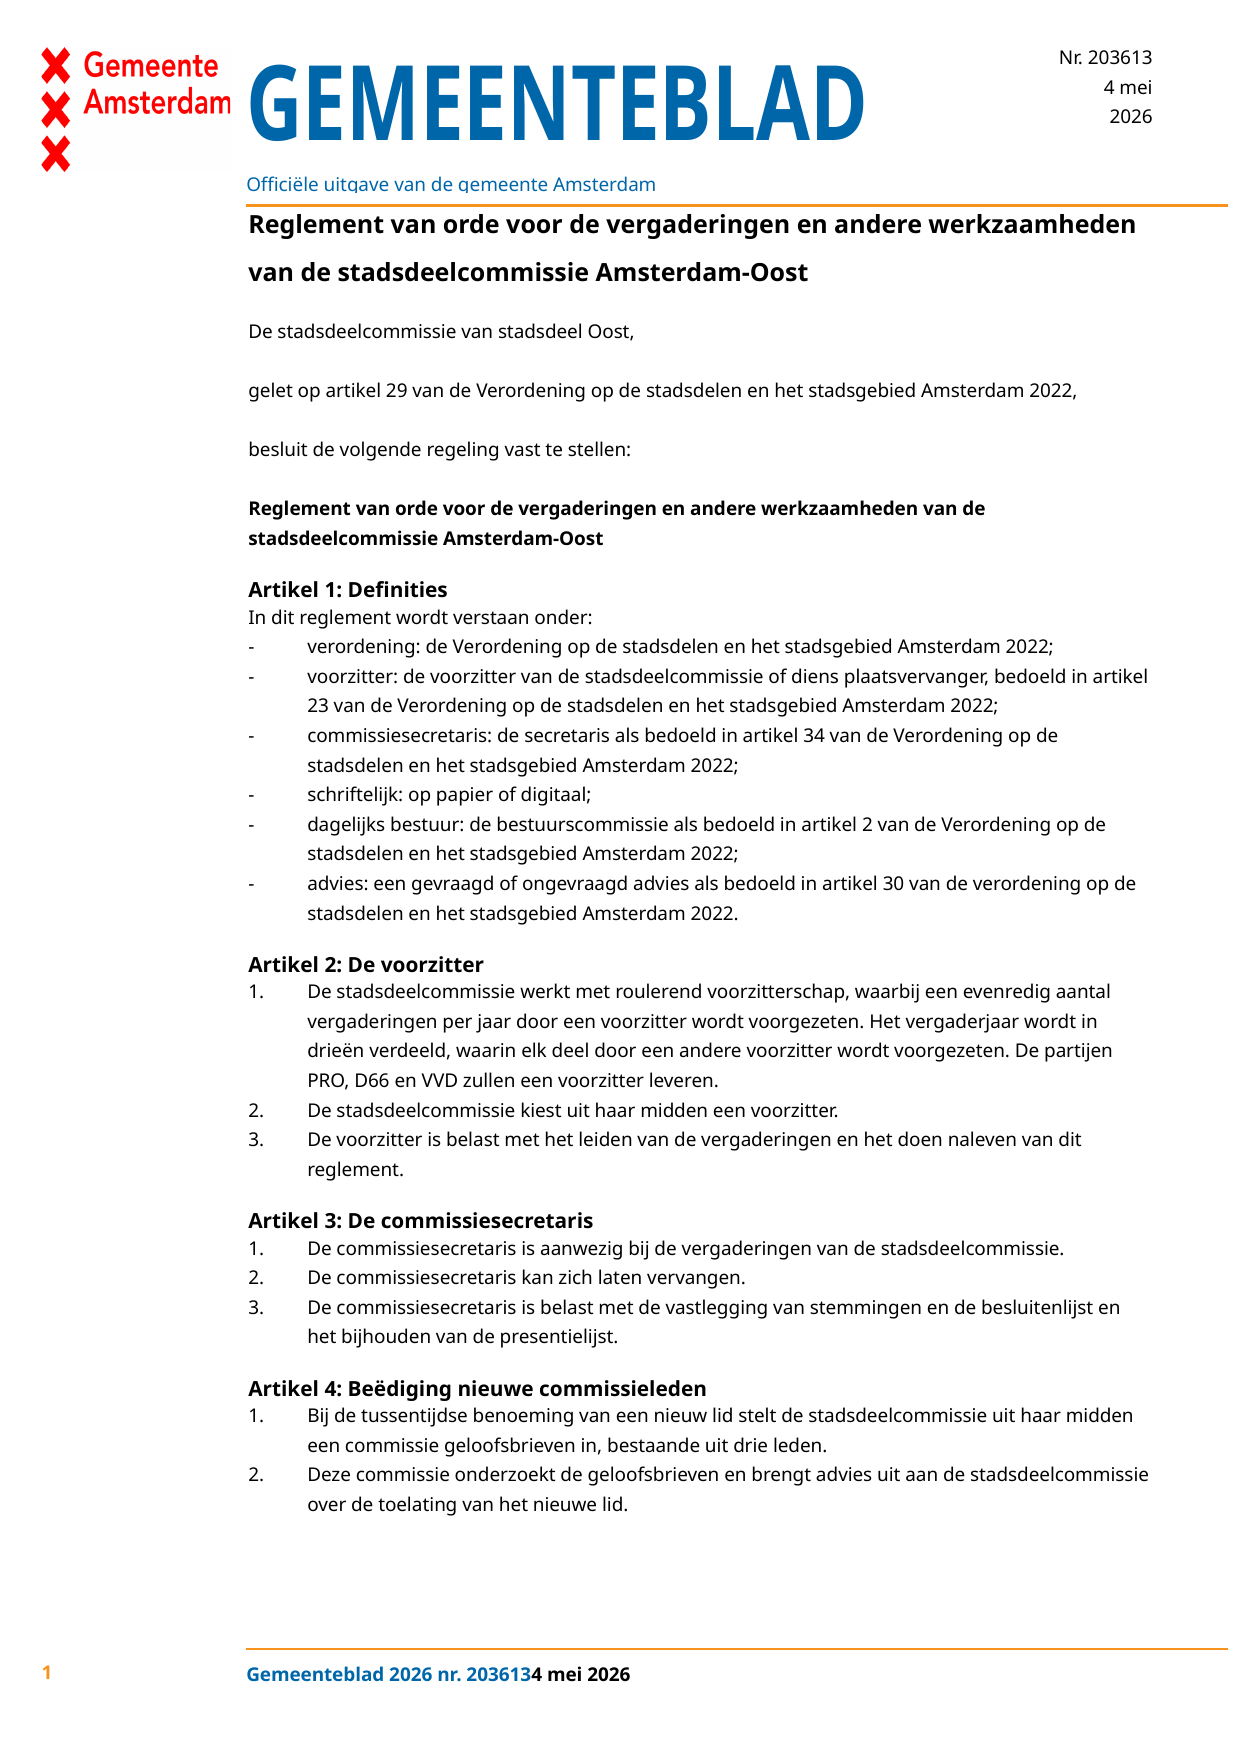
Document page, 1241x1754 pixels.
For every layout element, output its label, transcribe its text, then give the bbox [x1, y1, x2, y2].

list dagelijks bestuur: de bestuurscommissie als bedoeld in artikel 2 van de Verordening op de stadsdelen en het stadsgebied Amsterdam 2022; [248, 811, 1152, 866]
text De stadsdeelcommissie van stadsdeel Oost, [248, 318, 1152, 344]
text gelet op artikel 29 van de Verordening op de stadsdelen en het stadsgebied Amsterdam 2022, [248, 377, 1152, 403]
list De commissiesecretaris is belast met de vastlegging van stemmingen en de besluitenlijst en het bijhouden van de presentielijst. [248, 1294, 1152, 1349]
list advies: een gevraagd of ongevraagd advies als bedoeld in artikel 30 van de verordening op de stadsdelen en het stadsgebied Amsterdam 2022. [248, 870, 1152, 925]
picture [41, 47, 231, 172]
text Artikel 4: Beëdiging nieuwe commissieleden [248, 1374, 1152, 1402]
list Bij de tussentijdse benoeming van een nieuw lid stelt de stadsdeelcommissie uit haar midden een commissie geloofsbrieven in, bestaande uit drie leden. [248, 1402, 1152, 1458]
text Reglement van orde voor de vergaderingen en andere werkzaamheden van de stadsdeelcommissie Amsterdam-Oost [248, 495, 1152, 551]
list Deze commissie onderzoekt de geloofsbrieven en brengt advies uit aan de stadsdeelcommissie over de toelating van het nieuwe lid. [248, 1462, 1152, 1517]
list voorzitter: de voorzitter van de stadsdeelcommissie of diens plaatsvervanger, bedoeld in artikel 23 van de Verordening op de stadsdelen en het stadsgebied Amsterdam 2022; [248, 663, 1152, 718]
text In dit reglement wordt verstaan onder: [248, 604, 1152, 629]
text Reglement van orde voor de vergaderingen en andere werkzaamheden van de stadsdeelcommissie Amsterdam-Oost [248, 207, 1152, 288]
text besluit de volgende regeling vast te stellen: [248, 436, 1152, 462]
list De stadsdeelcommissie kiest uit haar midden een voorzitter. [248, 1097, 1152, 1123]
list verordening: de Verordening op de stadsdelen en het stadsgebied Amsterdam 2022; [248, 633, 1152, 659]
list De stadsdeelcommissie werkt met roulerend voorzitterschap, waarbij een evenredig aantal vergaderingen per jaar door een voorzitter wordt voorgezeten. Het vergaderjaar wordt in drieën verdeeld, waarin elk deel door een andere voorzitter wordt voorgezeten. De partijen PRO, D66 en VVD zullen een voorzitter leveren. [248, 978, 1152, 1093]
list schriftelijk: op papier of digitaal; [248, 781, 1152, 807]
list De commissiesecretaris kan zich laten vervangen. [248, 1264, 1152, 1290]
text Artikel 2: De voorzitter [248, 950, 1152, 978]
text Artikel 3: De commissiesecretaris [248, 1206, 1152, 1235]
list De commissiesecretaris is aanwezig bij de vergaderingen van de stadsdeelcommissie. [248, 1235, 1152, 1261]
text Artikel 1: Definities [248, 575, 1152, 604]
list De voorzitter is belast met het leiden van de vergaderingen en het doen naleven van dit reglement. [248, 1126, 1152, 1182]
list commissiesecretaris: de secretaris als bedoeld in artikel 34 van de Verordening op de stadsdelen en het stadsgebied Amsterdam 2022; [248, 722, 1152, 777]
